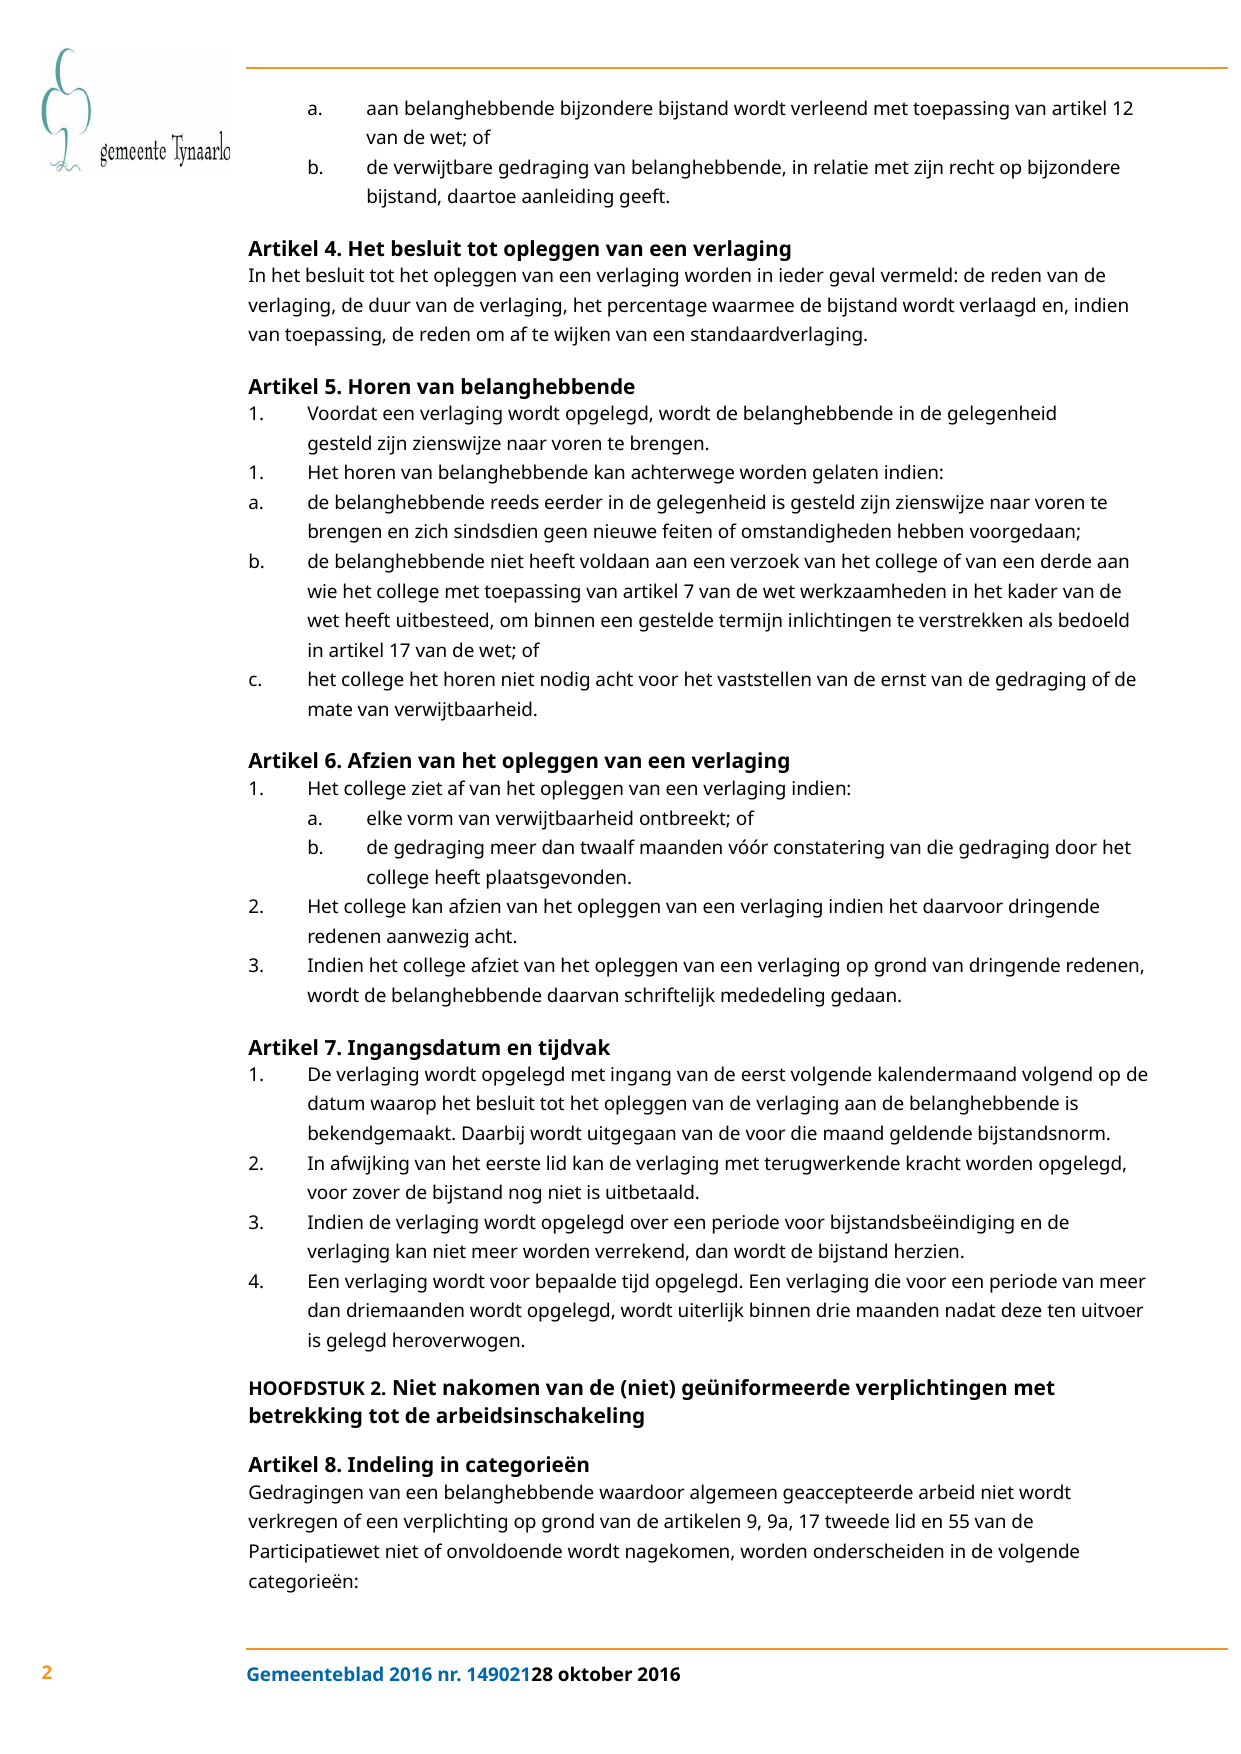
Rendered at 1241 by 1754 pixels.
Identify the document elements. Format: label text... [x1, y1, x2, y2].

list Indien de verlaging wordt opgelegd over een periode voor bijstandsbeëindiging en de verlaging kan niet meer worden verrekend, dan wordt de bijstand herzien. [248, 1209, 1152, 1264]
list de gedraging meer dan twaalf maanden vóór constatering van die gedraging door het college heeft plaatsgevonden. [307, 834, 1152, 889]
list de belanghebbende reeds eerder in de gelegenheid is gesteld zijn zienswijze naar voren te brengen en zich sindsdien geen nieuwe feiten of omstandigheden hebben voorgedaan; [248, 489, 1152, 544]
text Artikel 6. Afzien van het opleggen van een verlaging [248, 747, 1152, 775]
text HOOFDSTUK 2. Niet nakomen van de (niet) geüniformeerde verplichtingen met betrekking tot de arbeidsinschakeling [248, 1373, 1152, 1430]
list elke vorm van verwijtbaarheid ontbreekt; of [307, 805, 1152, 830]
list De verlaging wordt opgelegd met ingang van de eerst volgende kalendermaand volgend op de datum waarop het besluit tot het opleggen van de verlaging aan de belanghebbende is bekendgemaakt. Daarbij wordt uitgegaan van de voor die maand geldende bijstandsnorm. [248, 1061, 1152, 1146]
list Het horen van belanghebbende kan achterwege worden gelaten indien: [248, 459, 1152, 485]
list Het college kan afzien van het opleggen van een verlaging indien het daarvoor dringende redenen aanwezig acht. [248, 893, 1152, 949]
text Gedragingen van een belanghebbende waardoor algemeen geaccepteerde arbeid niet wordt verkregen of een verplichting op grond van de artikelen 9, 9a, 17 tweede lid en 55 van de Participatiewet niet of onvoldoende wordt nagekomen, worden onderscheiden in de volgende categorieën: [248, 1479, 1152, 1593]
picture [41, 47, 231, 172]
list gesteld zijn zienswijze naar voren te brengen. [248, 430, 1152, 456]
text Artikel 5. Horen van belanghebbende [248, 372, 1152, 400]
list aan belanghebbende bijzondere bijstand wordt verleend met toepassing van artikel 12 van de wet; of [307, 95, 1152, 150]
text Artikel 4. Het besluit tot opleggen van een verlaging [248, 234, 1152, 262]
list Voordat een verlaging wordt opgelegd, wordt de belanghebbende in de gelegenheid [248, 400, 1152, 426]
list Een verlaging wordt voor bepaalde tijd opgelegd. Een verlaging die voor een periode van meer dan driemaanden wordt opgelegd, wordt uiterlijk binnen drie maanden nadat deze ten uitvoer is gelegd heroverwogen. [248, 1268, 1152, 1353]
text Artikel 7. Ingangsdatum en tijdvak [248, 1033, 1152, 1061]
list Het college ziet af van het opleggen van een verlaging indien: [248, 775, 1152, 801]
text In het besluit tot het opleggen van een verlaging worden in ieder geval vermeld: de reden van de verlaging, de duur van de verlaging, het percentage waarmee de bijstand wordt verlaagd en, indien van toepassing, de reden om af te wijken van een standaardverlaging. [248, 262, 1152, 347]
list het college het horen niet nodig acht voor het vaststellen van de ernst van de gedraging of de mate van verwijtbaarheid. [248, 667, 1152, 722]
list In afwijking van het eerste lid kan de verlaging met terugwerkende kracht worden opgelegd, voor zover de bijstand nog niet is uitbetaald. [248, 1150, 1152, 1205]
list de verwijtbare gedraging van belanghebbende, in relatie met zijn recht op bijzondere bijstand, daartoe aanleiding geeft. [307, 154, 1152, 209]
list de belanghebbende niet heeft voldaan aan een verzoek van het college of van een derde aan wie het college met toepassing van artikel 7 van de wet werkzaamheden in het kader van de wet heeft uitbesteed, om binnen een gestelde termijn inlichtingen te verstrekken als bedoeld in artikel 17 van de wet; of [248, 548, 1152, 663]
text Artikel 8. Indeling in categorieën [248, 1451, 1152, 1479]
list Indien het college afziet van het opleggen van een verlaging op grond van dringende redenen, wordt de belanghebbende daarvan schriftelijk mededeling gedaan. [248, 953, 1152, 1008]
